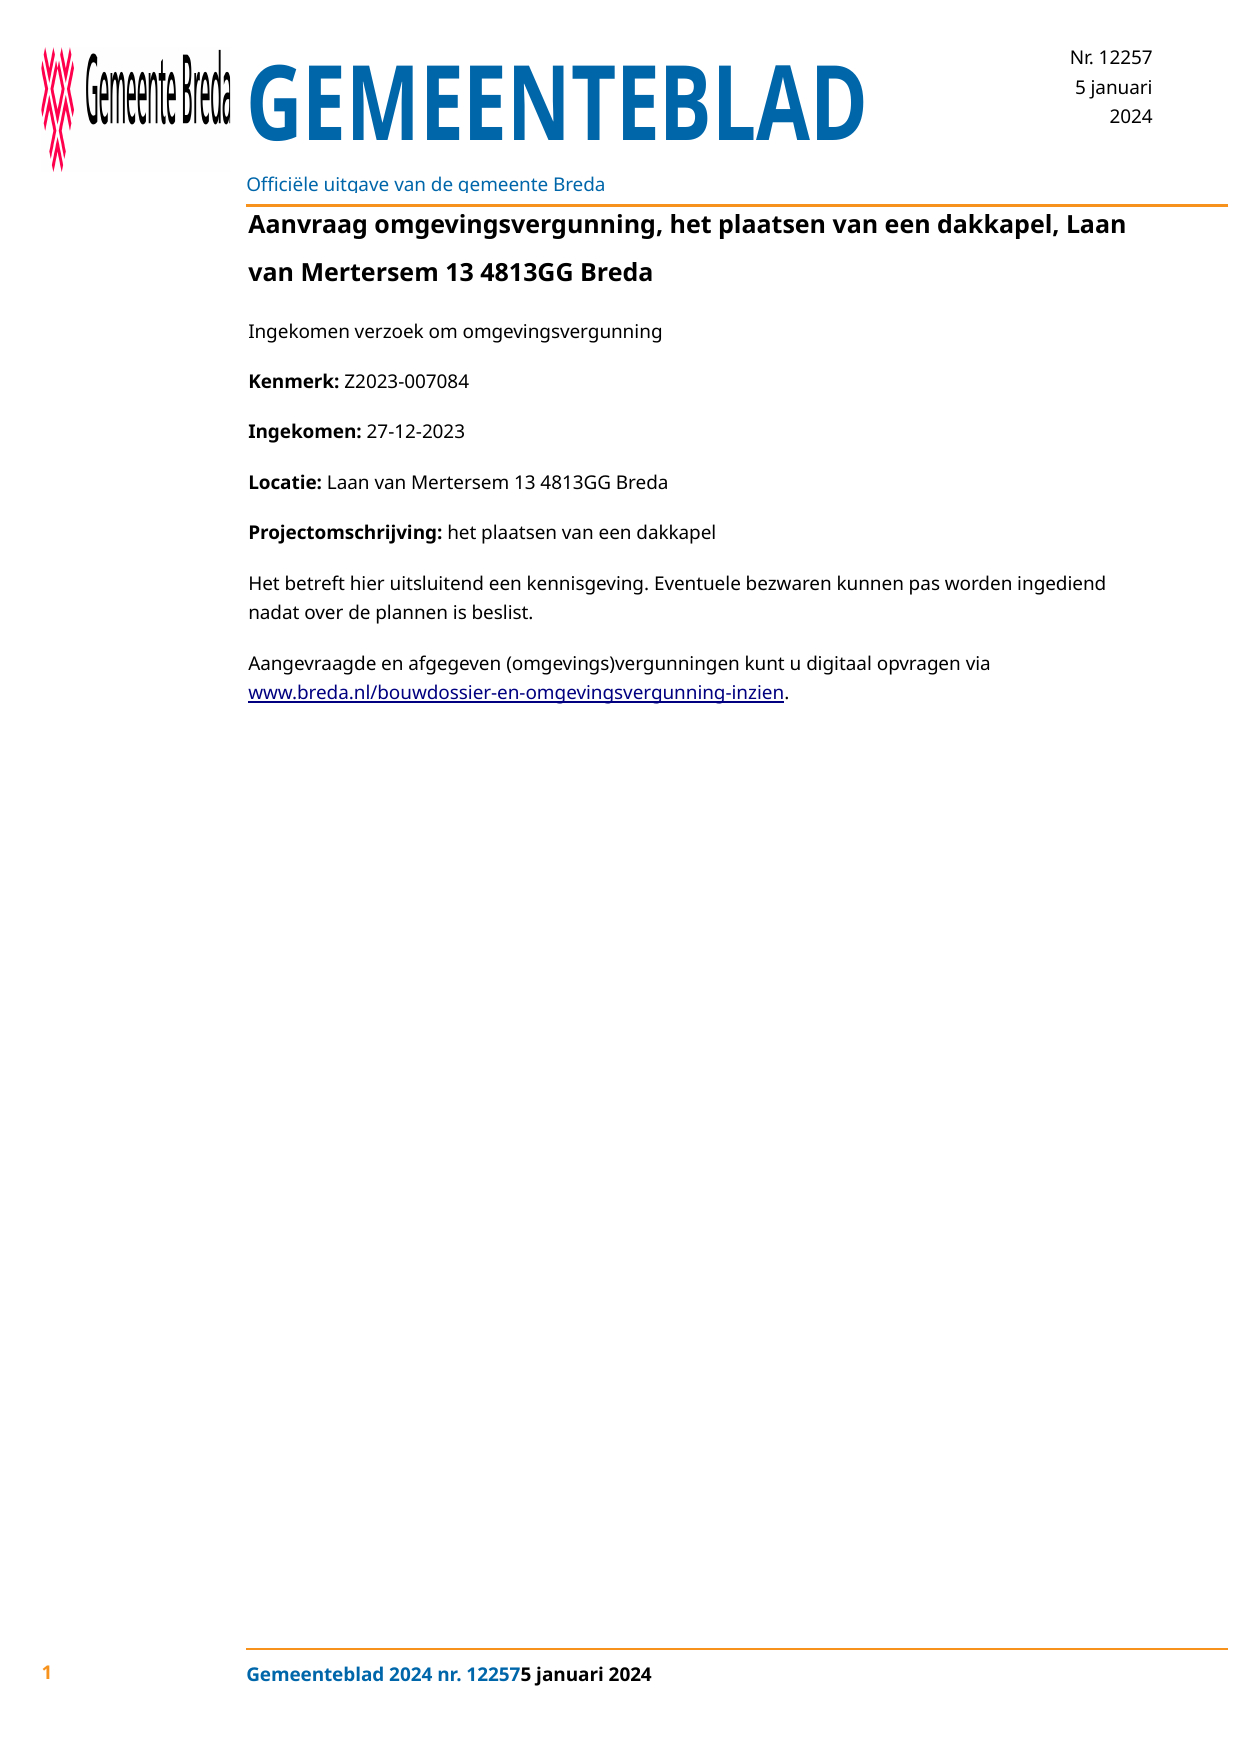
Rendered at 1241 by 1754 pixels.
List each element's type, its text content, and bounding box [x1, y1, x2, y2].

text Ingekomen: 27-12-2023 [248, 419, 1152, 444]
text Kenmerk: Z2023-007084 [248, 368, 1152, 394]
text Ingekomen verzoek om omgevingsvergunning [248, 318, 1152, 344]
text Aanvraag omgevingsvergunning, het plaatsen van een dakkapel, Laan van Mertersem 13 4813GG Breda [248, 207, 1152, 288]
picture [41, 47, 231, 172]
text Projectomschrijving: het plaatsen van een dakkapel [248, 519, 1152, 545]
text Het betreft hier uitsluitend een kennisgeving. Eventuele bezwaren kunnen pas worden ingediend nadat over de plannen is beslist. [248, 570, 1152, 625]
text Aangevraagde en afgegeven (omgevings)vergunningen kunt u digitaal opvragen via www.breda.nl/bouwdossier-en-omgevingsvergunning-inzien. [248, 650, 1152, 705]
text Locatie: Laan van Mertersem 13 4813GG Breda [248, 469, 1152, 495]
